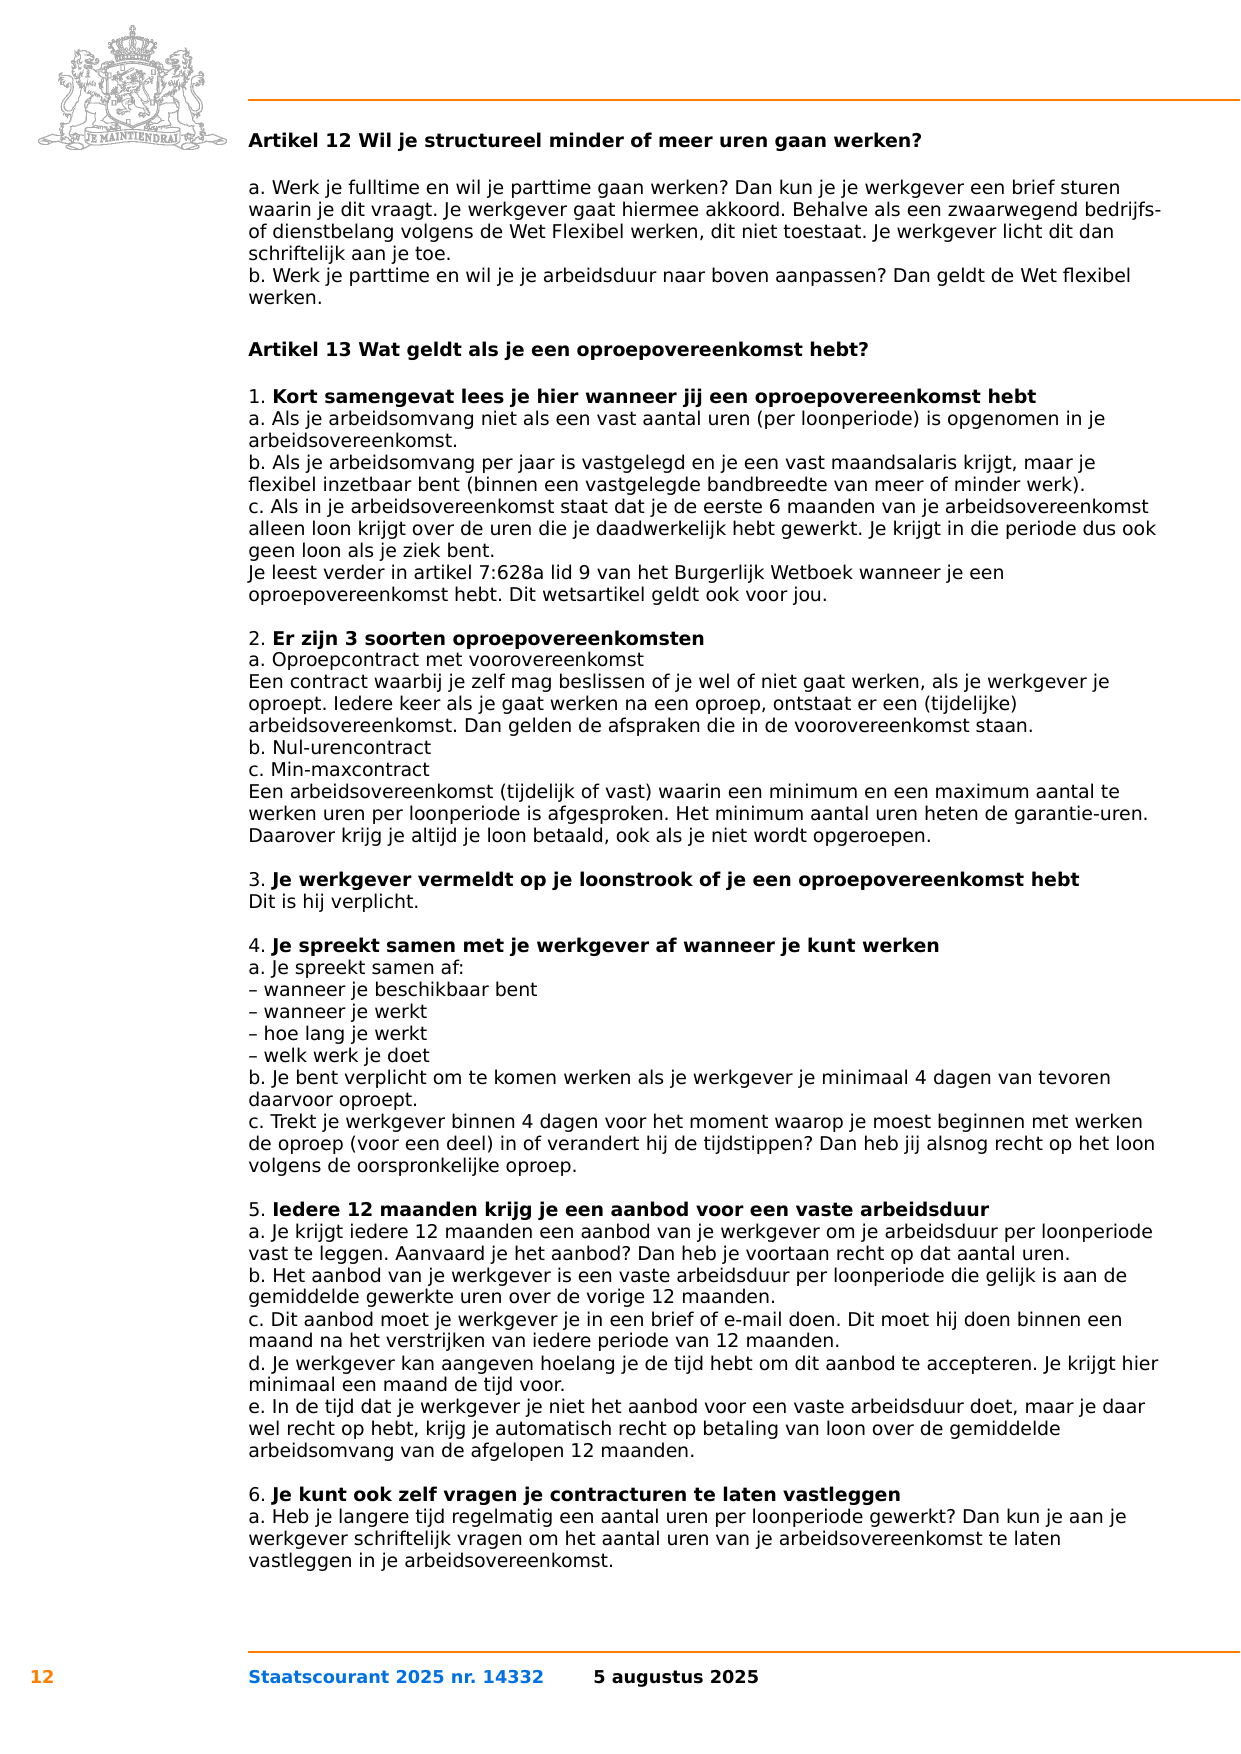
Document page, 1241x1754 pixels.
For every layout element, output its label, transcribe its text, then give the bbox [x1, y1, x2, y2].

text c. Als in je arbeidsovereenkomst staat dat je de eerste 6 maanden van je arbeidsovereenkomst alleen loon krijgt over de uren die je daadwerkelijk hebt gewerkt. Je krijgt in die periode dus ook geen loon als je ziek bent. [248, 496, 1163, 562]
subtitle Artikel 12 Wil je structureel minder of meer uren gaan werken? [248, 130, 1163, 152]
text – wanneer je werkt [248, 1001, 1163, 1023]
text e. In de tijd dat je werkgever je niet het aanbod voor een vaste arbeidsduur doet, maar je daar wel recht op hebt, krijg je automatisch recht op betaling van loon over de gemiddelde arbeidsomvang van de afgelopen 12 maanden. [248, 1396, 1163, 1462]
text 2. Er zijn 3 soorten oproepovereenkomsten [248, 627, 1163, 649]
text – welk werk je doet [248, 1045, 1163, 1067]
text Een arbeidsovereenkomst (tijdelijk of vast) waarin een minimum en een maximum aantal te werken uren per loonperiode is afgesproken. Het minimum aantal uren heten de garantie-uren. Daarover krijg je altijd je loon betaald, ook als je niet wordt opgeroepen. [248, 781, 1163, 847]
text b. Werk je parttime en wil je je arbeidsduur naar boven aanpassen? Dan geldt de Wet flexibel werken. [248, 265, 1163, 309]
text b. Het aanbod van je werkgever is een vaste arbeidsduur per loonperiode die gelijk is aan de gemiddelde gewerkte uren over de vorige 12 maanden. [248, 1264, 1163, 1308]
text a. Oproepcontract met voorovereenkomst [248, 649, 1163, 671]
text 1. Kort samengevat lees je hier wanneer jij een oproepovereenkomst hebt [248, 386, 1163, 408]
text b. Je bent verplicht om te komen werken als je werkgever je minimaal 4 dagen van tevoren daarvoor oproept. [248, 1067, 1163, 1111]
text c. Trekt je werkgever binnen 4 dagen voor het moment waarop je moest beginnen met werken de oproep (voor een deel) in of verandert hij de tijdstippen? Dan heb jij alsnog recht op het loon volgens de oorspronkelijke oproep. [248, 1111, 1163, 1177]
text c. Dit aanbod moet je werkgever je in een brief of e-mail doen. Dit moet hij doen binnen een maand na het verstrijken van iedere periode van 12 maanden. [248, 1308, 1163, 1352]
picture [38, 25, 227, 150]
text – hoe lang je werkt [248, 1023, 1163, 1045]
text 3. Je werkgever vermeldt op je loonstrook of je een oproepovereenkomst hebt [248, 869, 1163, 891]
text a. Als je arbeidsomvang niet als een vast aantal uren (per loonperiode) is opgenomen in je arbeidsovereenkomst. [248, 408, 1163, 452]
text 5. Iedere 12 maanden krijg je een aanbod voor een vaste arbeidsduur [248, 1198, 1163, 1221]
text d. Je werkgever kan aangeven hoelang je de tijd hebt om dit aanbod te accepteren. Je krijgt hier minimaal een maand de tijd voor. [248, 1352, 1163, 1396]
text 6. Je kunt ook zelf vragen je contracturen te laten vastleggen [248, 1484, 1163, 1506]
text 4. Je spreekt samen met je werkgever af wanneer je kunt werken [248, 935, 1163, 957]
text Dit is hij verplicht. [248, 891, 1163, 913]
text a. Heb je langere tijd regelmatig een aantal uren per loonperiode gewerkt? Dan kun je aan je werkgever schriftelijk vragen om het aantal uren van je arbeidsovereenkomst te laten vastleggen in je arbeidsovereenkomst. [248, 1506, 1163, 1572]
text Je leest verder in artikel 7:628a lid 9 van het Burgerlijk Wetboek wanneer je een oproepovereenkomst hebt. Dit wetsartikel geldt ook voor jou. [248, 562, 1163, 606]
text a. Werk je fulltime en wil je parttime gaan werken? Dan kun je je werkgever een brief sturen waarin je dit vraagt. Je werkgever gaat hiermee akkoord. Behalve als een zwaarwegend bedrijfs- of dienstbelang volgens de Wet Flexibel werken, dit niet toestaat. Je werkgever licht dit dan schriftelijk aan je toe. [248, 177, 1163, 265]
subtitle Artikel 13 Wat geldt als je een oproepovereenkomst hebt? [248, 339, 1163, 361]
text Een contract waarbij je zelf mag beslissen of je wel of niet gaat werken, als je werkgever je oproept. Iedere keer als je gaat werken na een oproep, ontstaat er een (tijdelijke) arbeidsovereenkomst. Dan gelden de afspraken die in de voorovereenkomst staan. [248, 671, 1163, 737]
text c. Min-maxcontract [248, 759, 1163, 781]
text b. Nul-urencontract [248, 737, 1163, 759]
text a. Je krijgt iedere 12 maanden een aanbod van je werkgever om je arbeidsduur per loonperiode vast te leggen. Aanvaard je het aanbod? Dan heb je voortaan recht op dat aantal uren. [248, 1221, 1163, 1264]
text – wanneer je beschikbaar bent [248, 979, 1163, 1001]
text a. Je spreekt samen af: [248, 957, 1163, 979]
text b. Als je arbeidsomvang per jaar is vastgelegd en je een vast maandsalaris krijgt, maar je flexibel inzetbaar bent (binnen een vastgelegde bandbreedte van meer of minder werk). [248, 452, 1163, 496]
